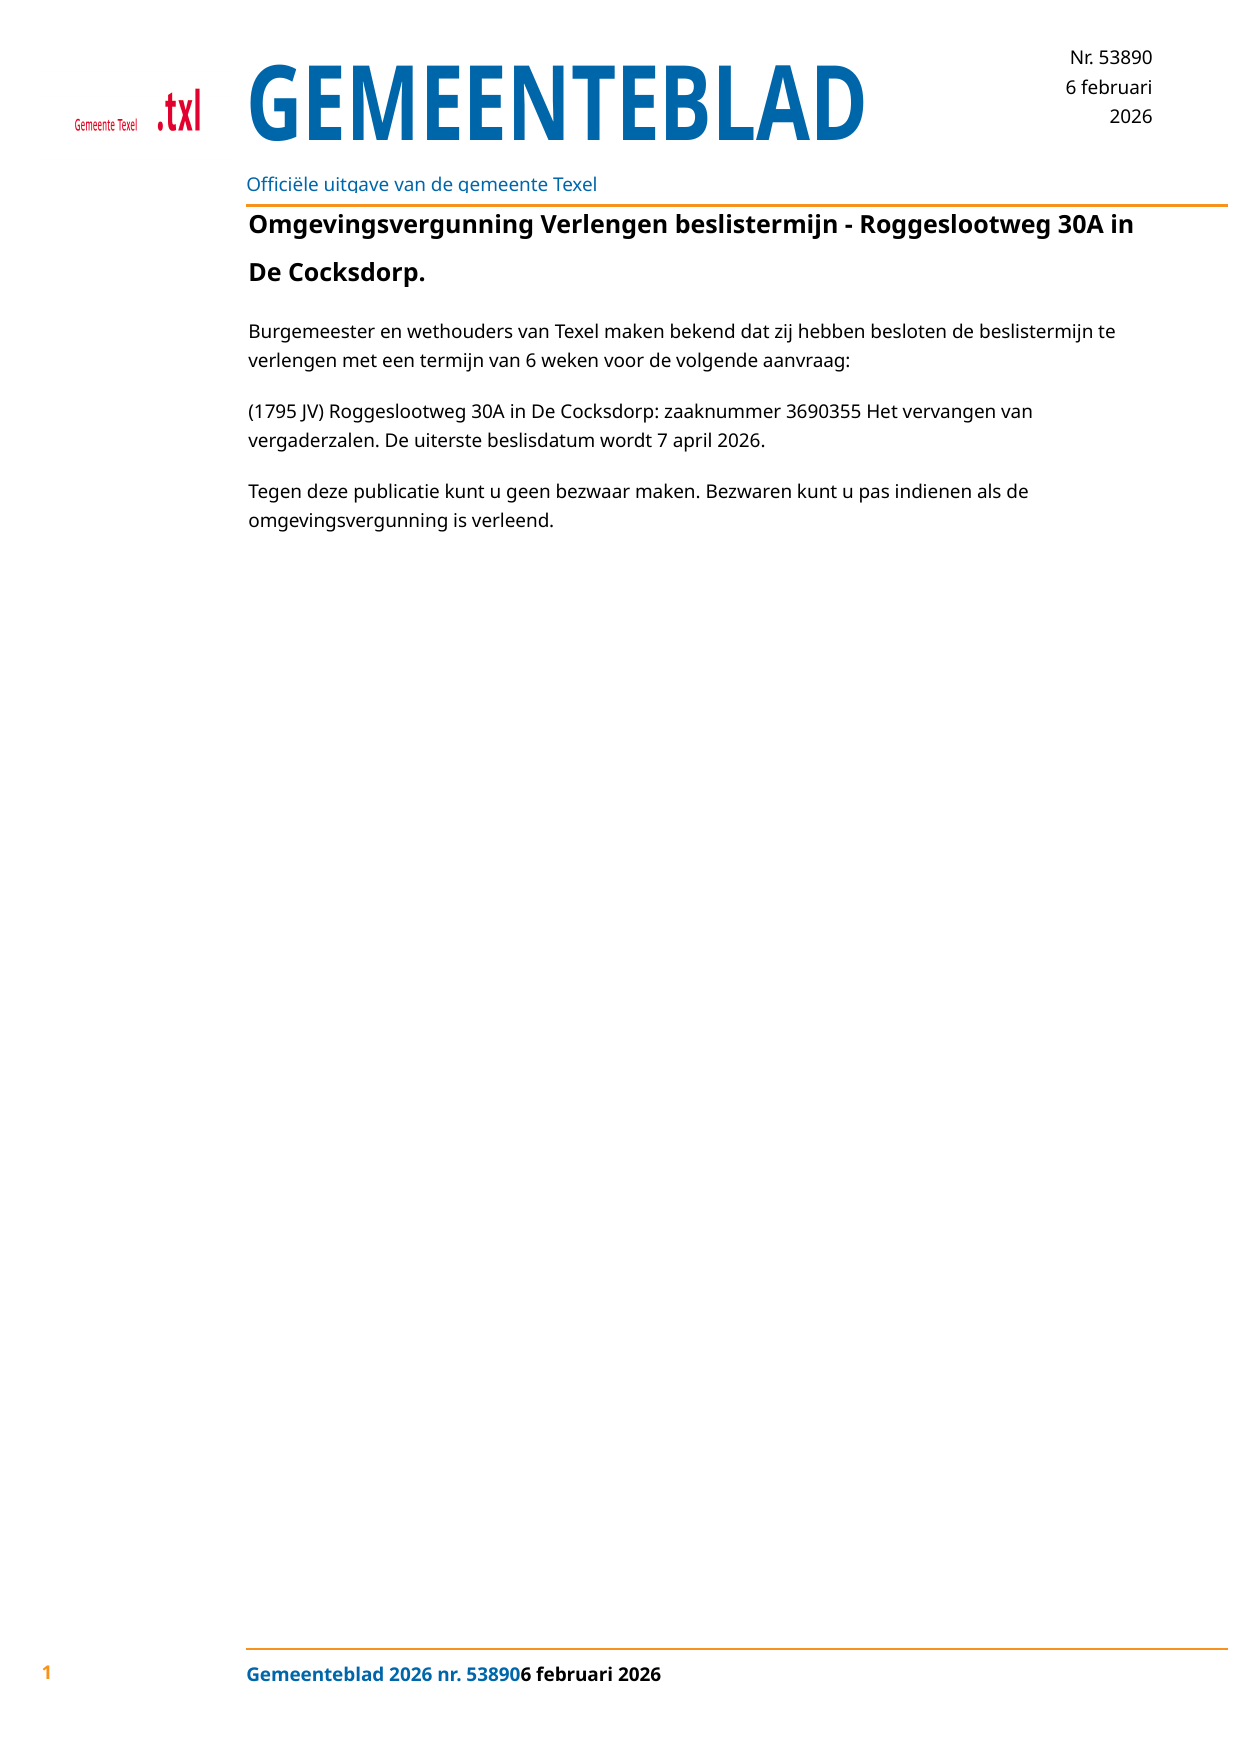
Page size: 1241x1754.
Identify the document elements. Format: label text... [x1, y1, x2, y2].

text (1795 JV) Roggeslootweg 30A in De Cocksdorp: zaaknummer 3690355 Het vervangen van vergaderzalen. De uiterste beslisdatum wordt 7 april 2026. [248, 398, 1152, 453]
text Omgevingsvergunning Verlengen beslistermijn - Roggeslootweg 30A in De Cocksdorp. [248, 207, 1152, 288]
picture [41, 47, 231, 172]
text Tegen deze publicatie kunt u geen bezwaar maken. Bezwaren kunt u pas indienen als de omgevingsvergunning is verleend. [248, 478, 1152, 533]
text Burgemeester en wethouders van Texel maken bekend dat zij hebben besloten de beslistermijn te verlengen met een termijn van 6 weken voor de volgende aanvraag: [248, 318, 1152, 373]
